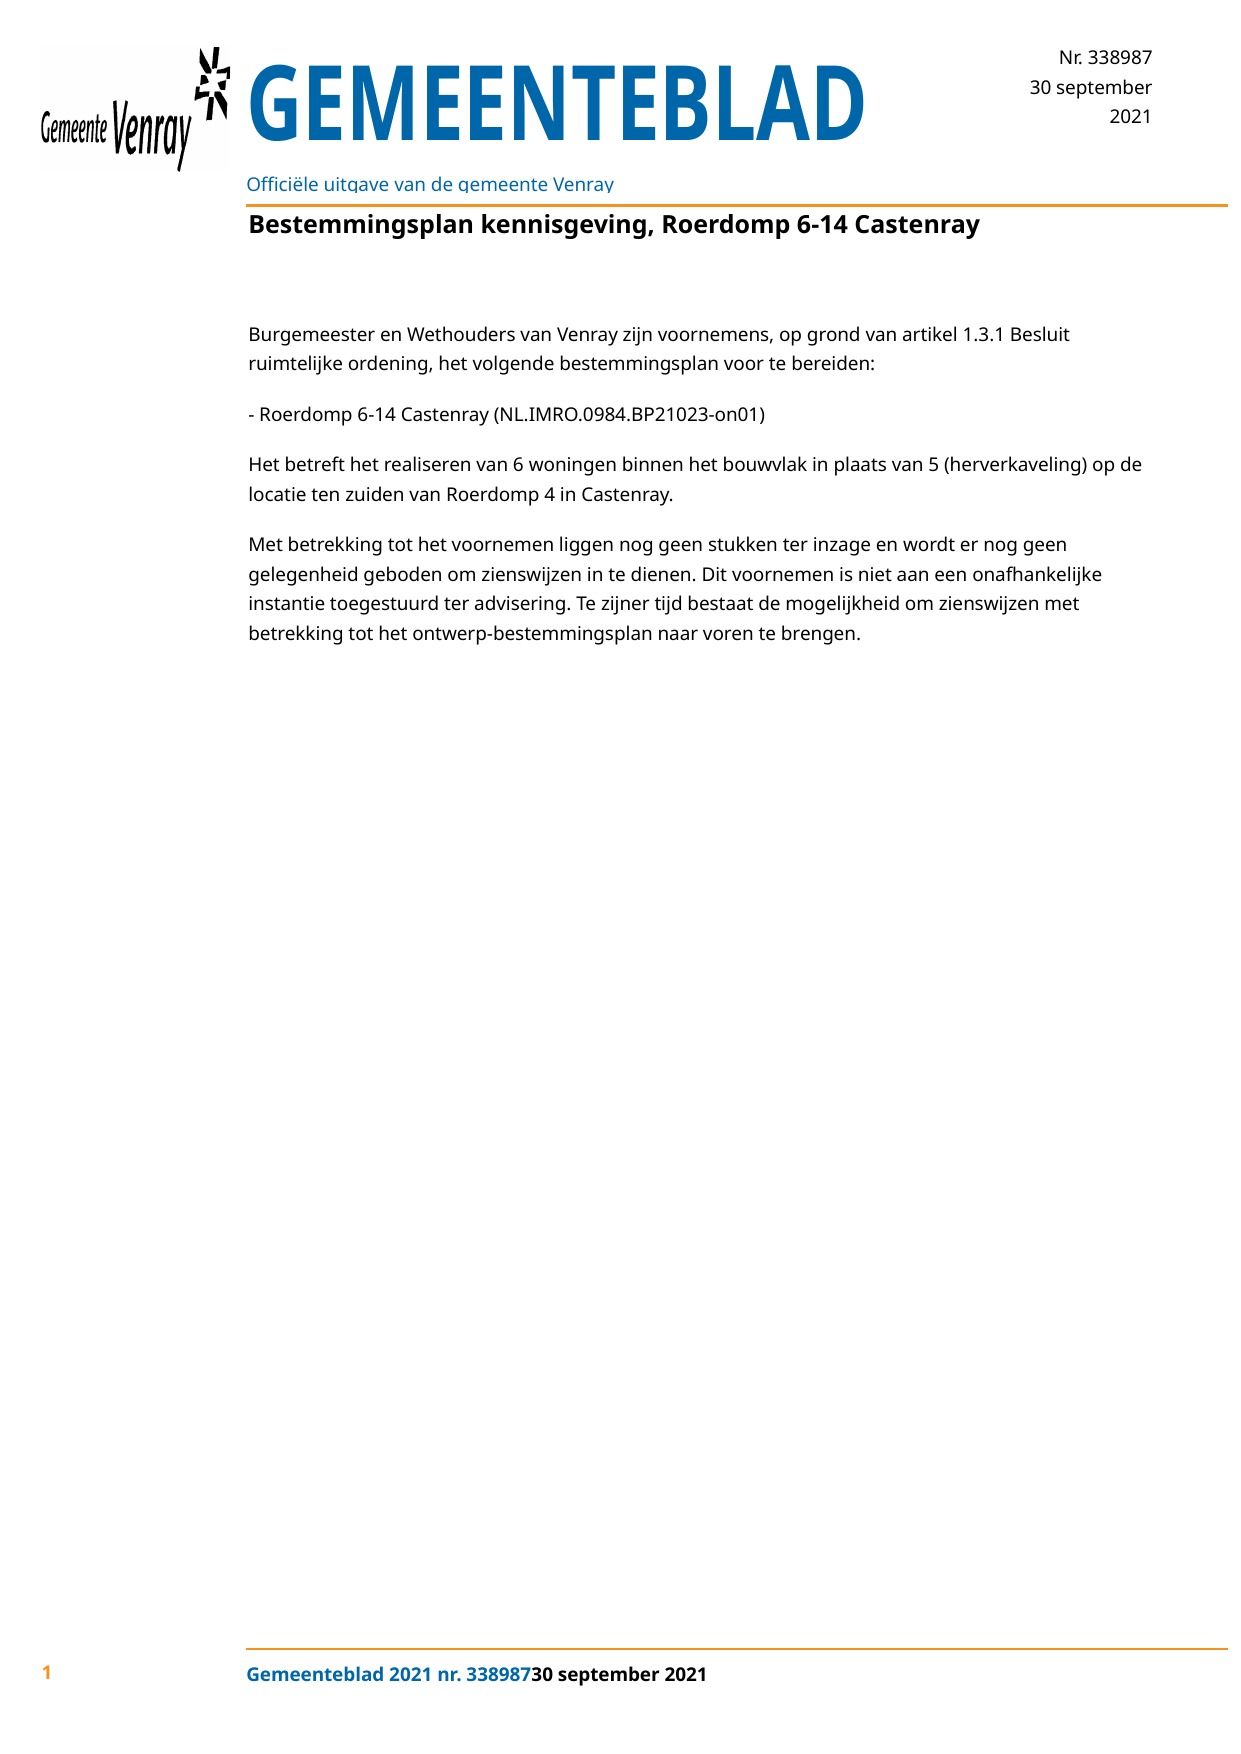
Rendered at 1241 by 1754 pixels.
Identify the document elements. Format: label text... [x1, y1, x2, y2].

text - Roerdomp 6-14 Castenray (NL.IMRO.0984.BP21023-on01) [248, 401, 1152, 426]
text Bestemmingsplan kennisgeving, Roerdomp 6-14 Castenray [248, 207, 1152, 241]
text Met betrekking tot het voornemen liggen nog geen stukken ter inzage en wordt er nog geen gelegenheid geboden om zienswijzen in te dienen. Dit voornemen is niet aan een onafhankelijke instantie toegestuurd ter advisering. Te zijner tijd bestaat de mogelijkheid om zienswijzen met betrekking tot het ontwerp-bestemmingsplan naar voren te brengen. [248, 531, 1152, 646]
text Burgemeester en Wethouders van Venray zijn voornemens, op grond van artikel 1.3.1 Besluit ruimtelijke ordening, het volgende bestemmingsplan voor te bereiden: [248, 321, 1152, 376]
text Het betreft het realiseren van 6 woningen binnen het bouwvlak in plaats van 5 (herverkaveling) op de locatie ten zuiden van Roerdomp 4 in Castenray. [248, 451, 1152, 506]
picture [41, 47, 231, 172]
